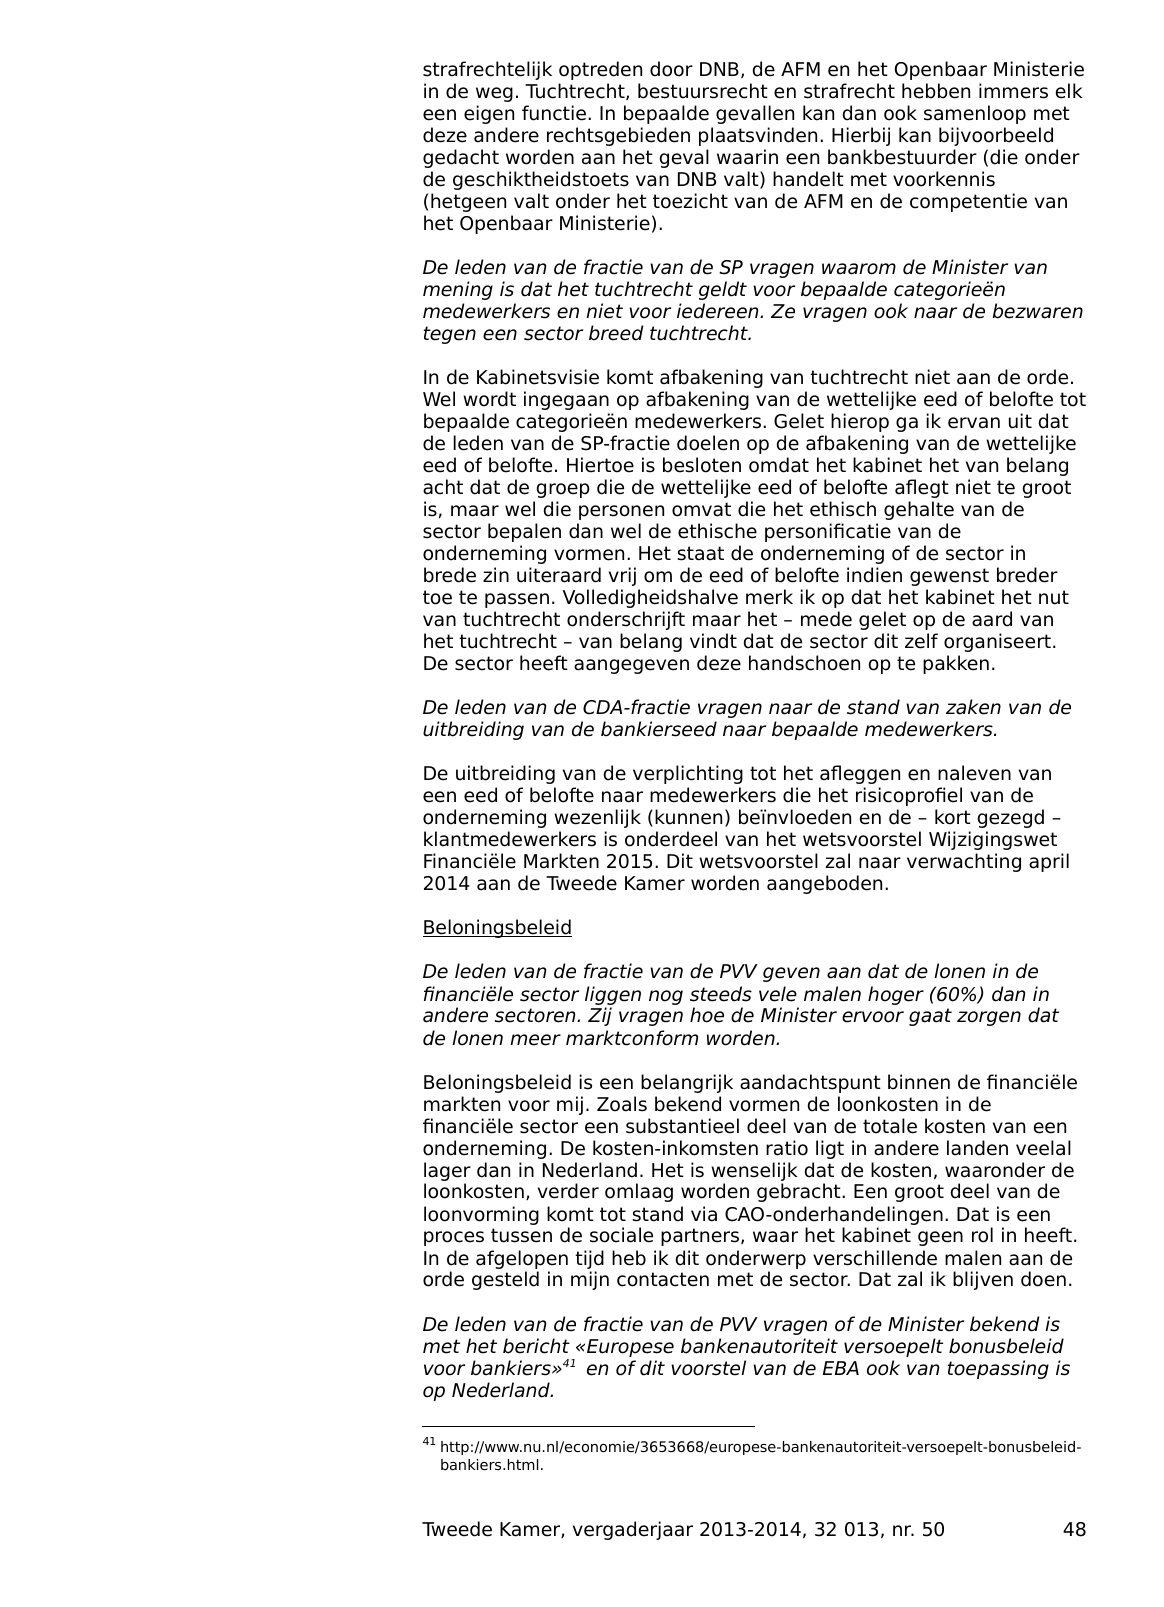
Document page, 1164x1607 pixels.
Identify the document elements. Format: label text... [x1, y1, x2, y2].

text De leden van de fractie van de PVV geven aan dat de lonen in de financiële sector liggen nog steeds vele malen hoger (60%) dan in andere sectoren. Zij vragen hoe de Minister ervoor gaat zorgen dat de lonen meer marktconform worden. [422, 961, 1087, 1049]
text De leden van de CDA-fractie vragen naar de stand van zaken van de uitbreiding van de bankierseed naar bepaalde medewerkers. [422, 697, 1087, 741]
text In de Kabinetsvisie komt afbakening van tuchtrecht niet aan de orde. Wel wordt ingegaan op afbakening van de wettelijke eed of belofte tot bepaalde categorieën medewerkers. Gelet hierop ga ik ervan uit dat de leden van de SP-fractie doelen op de afbakening van de wettelijke eed of belofte. Hiertoe is besloten omdat het kabinet het van belang acht dat de groep die de wettelijke eed of belofte aflegt niet te groot is, maar wel die personen omvat die het ethisch gehalte van de sector bepalen dan wel de ethische personificatie van de onderneming vormen. Het staat de onderneming of de sector in brede zin uiteraard vrij om de eed of belofte indien gewenst breder toe te passen. Volledigheidshalve merk ik op dat het kabinet het nut van tuchtrecht onderschrijft maar het – mede gelet op de aard van het tuchtrecht – van belang vindt dat de sector dit zelf organiseert. De sector heeft aangegeven deze handschoen op te pakken. [422, 367, 1087, 675]
text De leden van de fractie van de SP vragen waarom de Minister van mening is dat het tuchtrecht geldt voor bepaalde categorieën medewerkers en niet voor iedereen. Ze vragen ook naar de bezwaren tegen een sector breed tuchtrecht. [422, 257, 1087, 345]
text Beloningsbeleid is een belangrijk aandachtspunt binnen de financiële markten voor mij. Zoals bekend vormen de loonkosten in de financiële sector een substantieel deel van de totale kosten van een onderneming. De kosten-inkomsten ratio ligt in andere landen veelal lager dan in Nederland. Het is wenselijk dat de kosten, waaronder de loonkosten, verder omlaag worden gebracht. Een groot deel van de loonvorming komt tot stand via CAO-onderhandelingen. Dat is een proces tussen de sociale partners, waar het kabinet geen rol in heeft. In de afgelopen tijd heb ik dit onderwerp verschillende malen aan de orde gesteld in mijn contacten met de sector. Dat zal ik blijven doen. [422, 1072, 1087, 1291]
text De uitbreiding van de verplichting tot het afleggen en naleven van een eed of belofte naar medewerkers die het risicoprofiel van de onderneming wezenlijk (kunnen) beïnvloeden en de – kort gezegd – klantmedewerkers is onderdeel van het wetsvoorstel Wijzigingswet Financiële Markten 2015. Dit wetsvoorstel zal naar verwachting april 2014 aan de Tweede Kamer worden aangeboden. [422, 763, 1087, 895]
text http://www.nu.nl/economie/3653668/europese-bankenautoriteit-versoepelt-bonusbeleid-bankiers.html. [422, 1435, 1087, 1474]
text strafrechtelijk optreden door DNB, de AFM en het Openbaar Ministerie in de weg. Tuchtrecht, bestuursrecht en strafrecht hebben immers elk een eigen functie. In bepaalde gevallen kan dan ook samenloop met deze andere rechtsgebieden plaatsvinden. Hierbij kan bijvoorbeeld gedacht worden aan het geval waarin een bankbestuurder (die onder de geschiktheidstoets van DNB valt) handelt met voorkennis (hetgeen valt onder het toezicht van de AFM en de competentie van het Openbaar Ministerie). [422, 59, 1087, 235]
subtitle Beloningsbeleid [422, 917, 1087, 939]
text De leden van de fractie van de PVV vragen of de Minister bekend is met het bericht «Europese bankenautoriteit versoepelt bonusbeleid voor bankiers» en of dit voorstel van de EBA ook van toepassing is op Nederland. [422, 1313, 1087, 1401]
